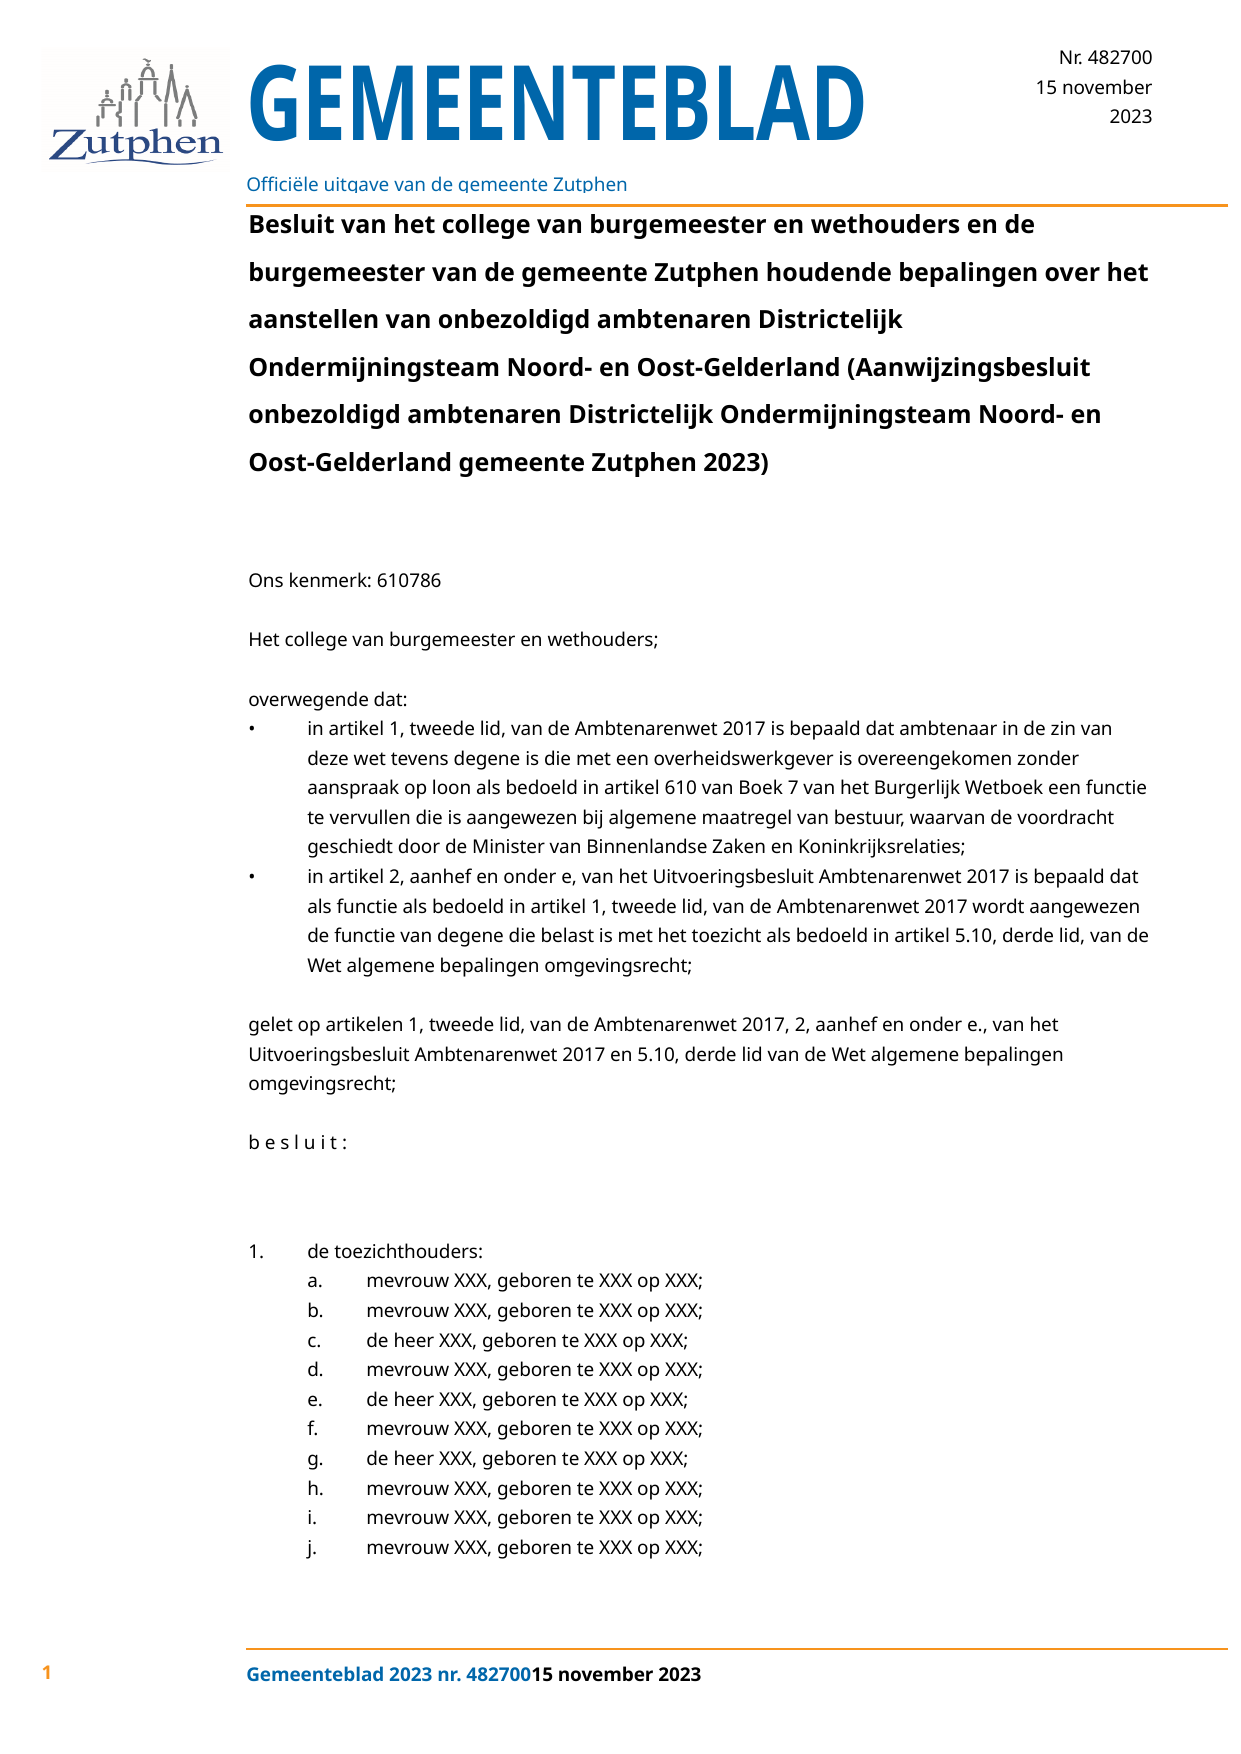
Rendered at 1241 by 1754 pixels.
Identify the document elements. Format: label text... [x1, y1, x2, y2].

list in artikel 2, aanhef en onder e, van het Uitvoeringsbesluit Ambtenarenwet 2017 is bepaald dat als functie als bedoeld in artikel 1, tweede lid, van de Ambtenarenwet 2017 wordt aangewezen de functie van degene die belast is met het toezicht als bedoeld in artikel 5.10, derde lid, van de Wet algemene bepalingen omgevingsrecht; [248, 863, 1152, 978]
list mevrouw XXX, geboren te XXX op XXX; [307, 1416, 1152, 1441]
text Het college van burgemeester en wethouders; [248, 627, 1152, 652]
list in artikel 1, tweede lid, van de Ambtenarenwet 2017 is bepaald dat ambtenaar in de zin van deze wet tevens degene is die met een overheidswerkgever is overeengekomen zonder aanspraak op loon als bedoeld in artikel 610 van Boek 7 van het Burgerlijk Wetboek een functie te vervullen die is aangewezen bij algemene maatregel van bestuur, waarvan de voordracht geschiedt door de Minister van Binnenlandse Zaken en Koninkrijksrelaties; [248, 715, 1152, 859]
list de toezichthouders: [248, 1238, 1152, 1264]
list de heer XXX, geboren te XXX op XXX; [307, 1327, 1152, 1352]
text Ons kenmerk: 610786 [248, 567, 1152, 593]
list de heer XXX, geboren te XXX op XXX; [307, 1445, 1152, 1471]
text Besluit van het college van burgemeester en wethouders en de burgemeester van de gemeente Zutphen houdende bepalingen over het aanstellen van onbezoldigd ambtenaren Districtelijk Ondermijningsteam Noord- en Oost-Gelderland (Aanwijzingsbesluit onbezoldigd ambtenaren Districtelijk Ondermijningsteam Noord- en Oost-Gelderland gemeente Zutphen 2023) [248, 207, 1152, 479]
list mevrouw XXX, geboren te XXX op XXX; [307, 1268, 1152, 1293]
list mevrouw XXX, geboren te XXX op XXX; [307, 1356, 1152, 1382]
list mevrouw XXX, geboren te XXX op XXX; [307, 1504, 1152, 1530]
list mevrouw XXX, geboren te XXX op XXX; [307, 1297, 1152, 1323]
picture [41, 47, 231, 172]
text b e s l u i t : [248, 1129, 1152, 1155]
list de heer XXX, geboren te XXX op XXX; [307, 1386, 1152, 1412]
list mevrouw XXX, geboren te XXX op XXX; [307, 1534, 1152, 1559]
text overwegende dat: [248, 686, 1152, 712]
text gelet op artikelen 1, tweede lid, van de Ambtenarenwet 2017, 2, aanhef en onder e., van het Uitvoeringsbesluit Ambtenarenwet 2017 en 5.10, derde lid van de Wet algemene bepalingen omgevingsrecht; [248, 1011, 1152, 1096]
list mevrouw XXX, geboren te XXX op XXX; [307, 1475, 1152, 1500]
